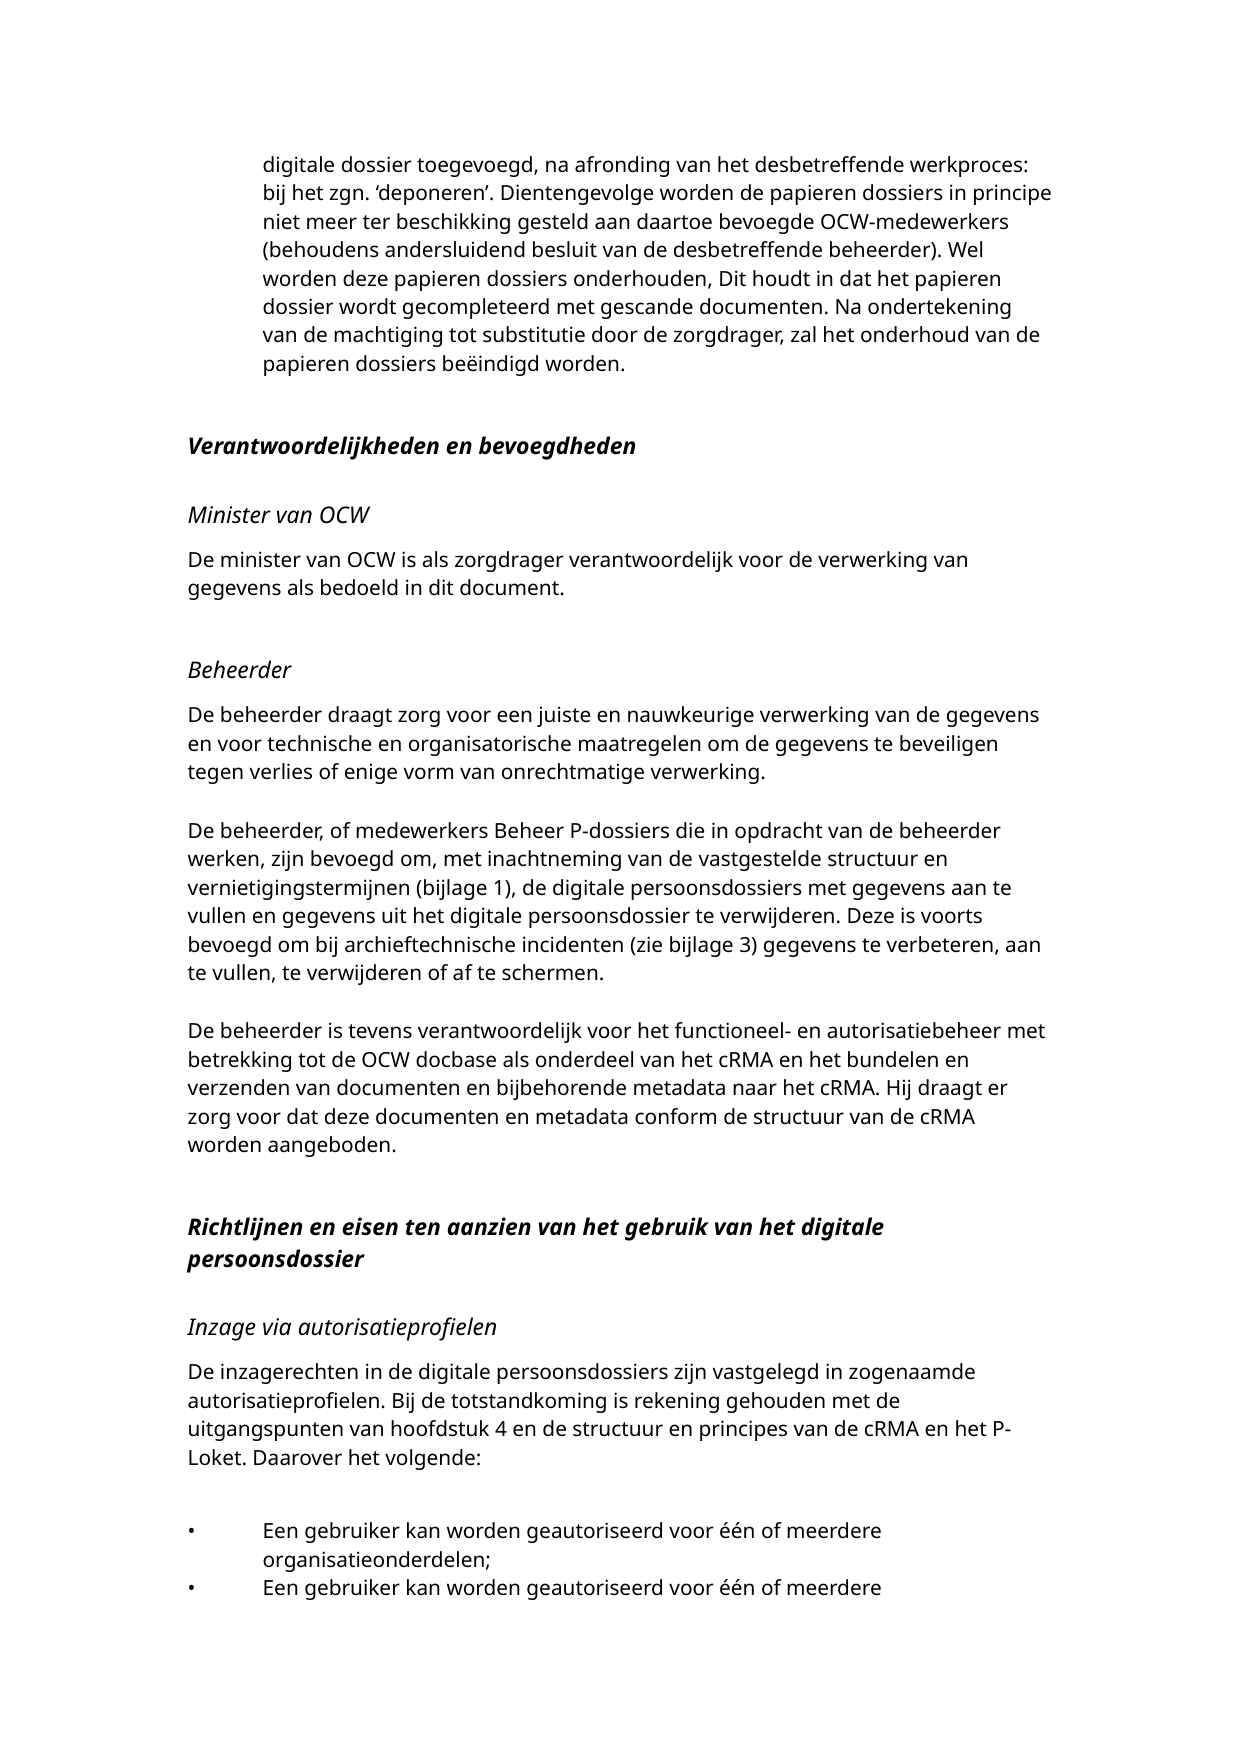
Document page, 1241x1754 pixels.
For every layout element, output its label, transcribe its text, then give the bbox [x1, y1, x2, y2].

text De beheerder draagt zorg voor een juiste en nauwkeurige verwerking van de gegevens en voor technische en organisatorische maatregelen om de gegevens te beveiligen tegen verlies of enige vorm van onrechtmatige verwerking. [187, 701, 1053, 786]
list Een gebruiker kan worden geautoriseerd voor één of meerdere [187, 1573, 1053, 1602]
subtitle Richtlijnen en eisen ten aanzien van het gebruik van het digitale persoonsdossier [187, 1211, 1053, 1274]
text De minister van OCW is als zorgdrager verantwoordelijk voor de verwerking van gegevens als bedoeld in dit document. [187, 545, 1053, 602]
subtitle Beheerder [187, 654, 1053, 686]
subtitle Inzage via autorisatieprofielen [187, 1311, 1053, 1342]
text De inzagerechten in de digitale persoonsdossiers zijn vastgelegd in zogenaamde autorisatieprofielen. Bij de totstandkoming is rekening gehouden met de uitgangspunten van hoofdstuk 4 en de structuur en principes van de cRMA en het P-Loket. Daarover het volgende: [187, 1357, 1053, 1471]
subtitle Minister van OCW [187, 499, 1053, 530]
subtitle Verantwoordelijkheden en bevoegdheden [187, 430, 1053, 461]
text De beheerder is tevens verantwoordelijk voor het functioneel- en autorisatiebeheer met betrekking tot de OCW docbase als onderdeel van het cRMA en het bundelen en verzenden van documenten en bijbehorende metadata naar het cRMA. Hij draagt er zorg voor dat deze documenten en metadata conform de structuur van de cRMA worden aangeboden. [187, 1017, 1053, 1159]
list digitale dossier toegevoegd, na afronding van het desbetreffende werkproces: bij het zgn. ‘deponeren’. Dientengevolge worden de papieren dossiers in principe niet meer ter beschikking gesteld aan daartoe bevoegde OCW-medewerkers (behoudens andersluidend besluit van de desbetreffende beheerder). Wel worden deze papieren dossiers onderhouden, Dit houdt in dat het papieren dossier wordt gecompleteerd met gescande documenten. Na ondertekening van de machtiging tot substitutie door de zorgdrager, zal het onderhoud van de papieren dossiers beëindigd worden. [187, 150, 1053, 377]
list Een gebruiker kan worden geautoriseerd voor één of meerdere organisatieonderdelen; [187, 1516, 1053, 1573]
text De beheerder, of medewerkers Beheer P-dossiers die in opdracht van de beheerder werken, zijn bevoegd om, met inachtneming van de vastgestelde structuur en vernietigingstermijnen (bijlage 1), de digitale persoonsdossiers met gegevens aan te vullen en gegevens uit het digitale persoonsdossier te verwijderen. Deze is voorts bevoegd om bij archieftechnische incidenten (zie bijlage 3) gegevens te verbeteren, aan te vullen, te verwijderen of af te schermen. [187, 816, 1053, 987]
